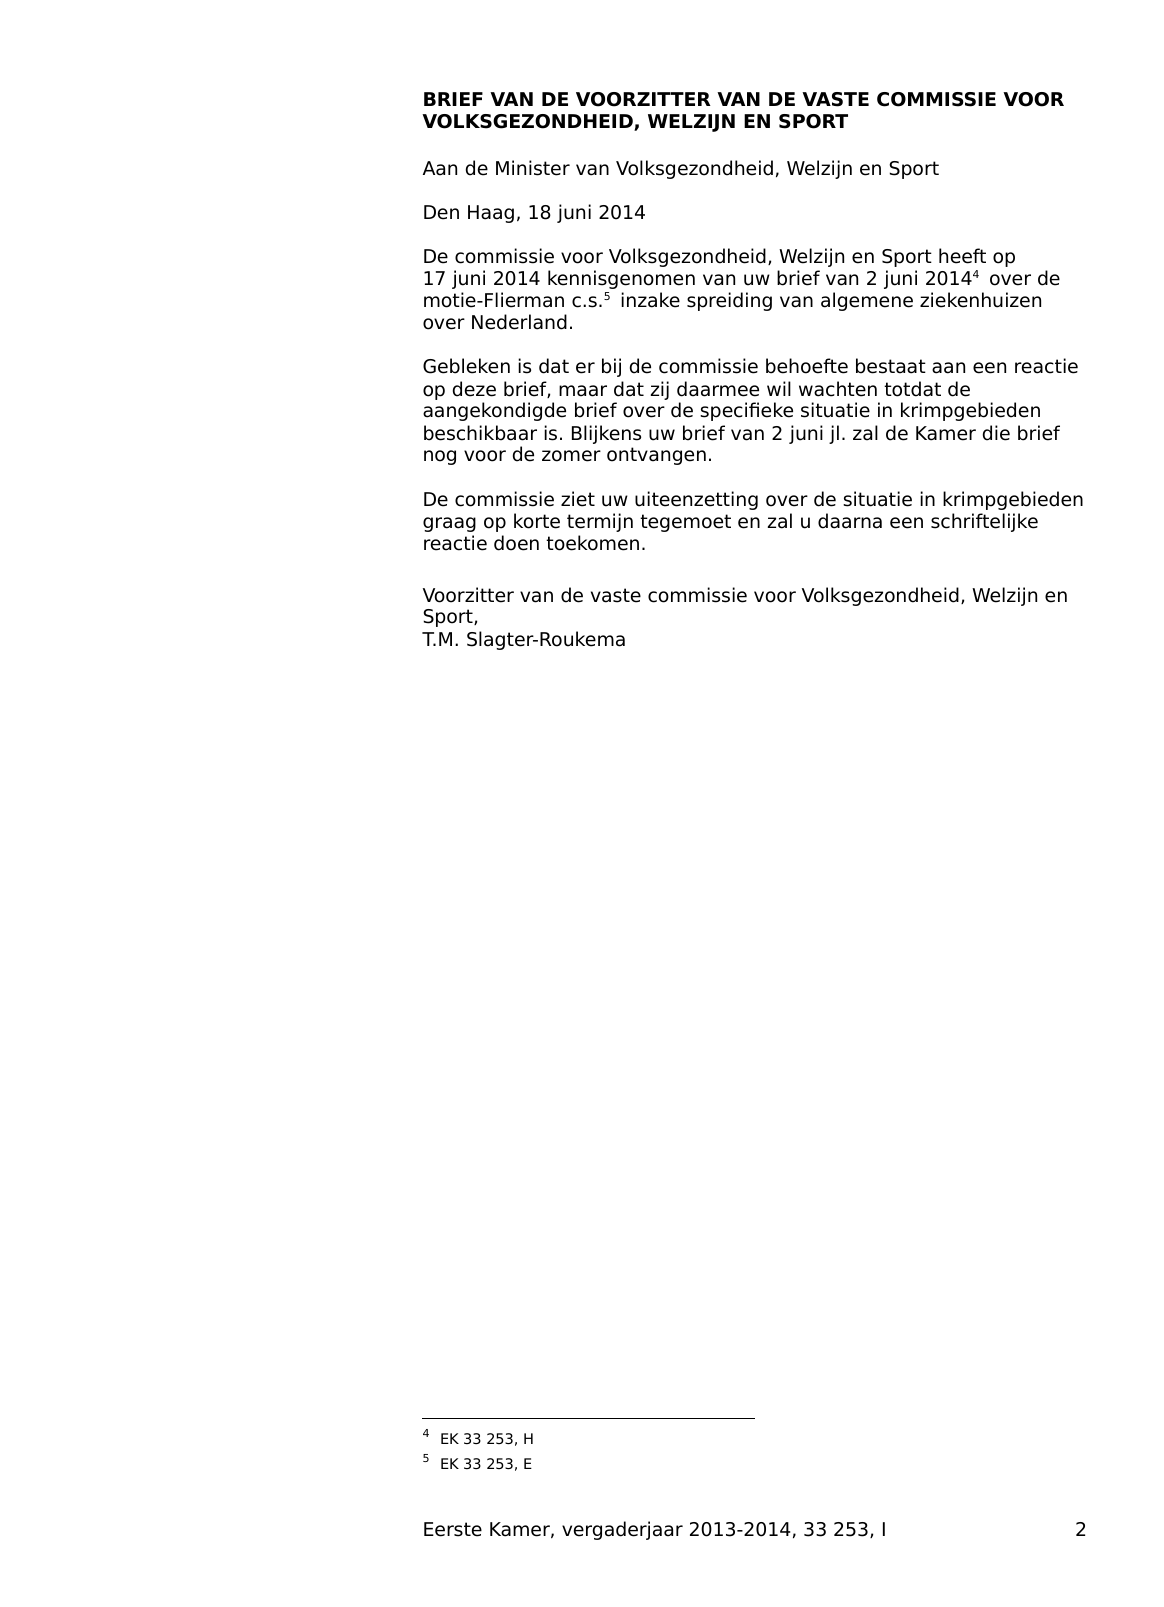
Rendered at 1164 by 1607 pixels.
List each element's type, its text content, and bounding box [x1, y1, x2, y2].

text Gebleken is dat er bij de commissie behoefte bestaat aan een reactie op deze brief, maar dat zij daarmee wil wachten totdat de aangekondigde brief over de specifieke situatie in krimpgebieden beschikbaar is. Blijkens uw brief van 2 juni jl. zal de Kamer die brief nog voor de zomer ontvangen. [422, 356, 1087, 466]
text Den Haag, 18 juni 2014 [422, 202, 1087, 224]
text De commissie voor Volksgezondheid, Welzijn en Sport heeft op 17 juni 2014 kennisgenomen van uw brief van 2 juni 2014 over de motie-Flierman c.s. inzake spreiding van algemene ziekenhuizen over Nederland. [422, 246, 1087, 334]
subtitle BRIEF VAN DE VOORZITTER VAN DE VASTE COMMISSIE VOOR VOLKSGEZONDHEID, WELZIJN EN SPORT [422, 89, 1087, 133]
text EK 33 253, H [422, 1427, 1087, 1449]
text Aan de Minister van Volksgezondheid, Welzijn en Sport [422, 158, 1087, 180]
text De commissie ziet uw uiteenzetting over de situatie in krimpgebieden graag op korte termijn tegemoet en zal u daarna een schriftelijke reactie doen toekomen. [422, 488, 1087, 554]
text Voorzitter van de vaste commissie voor Volksgezondheid, Welzijn en Sport, T.M. Slagter-Roukema [422, 584, 1087, 650]
text EK 33 253, E [422, 1452, 1087, 1474]
